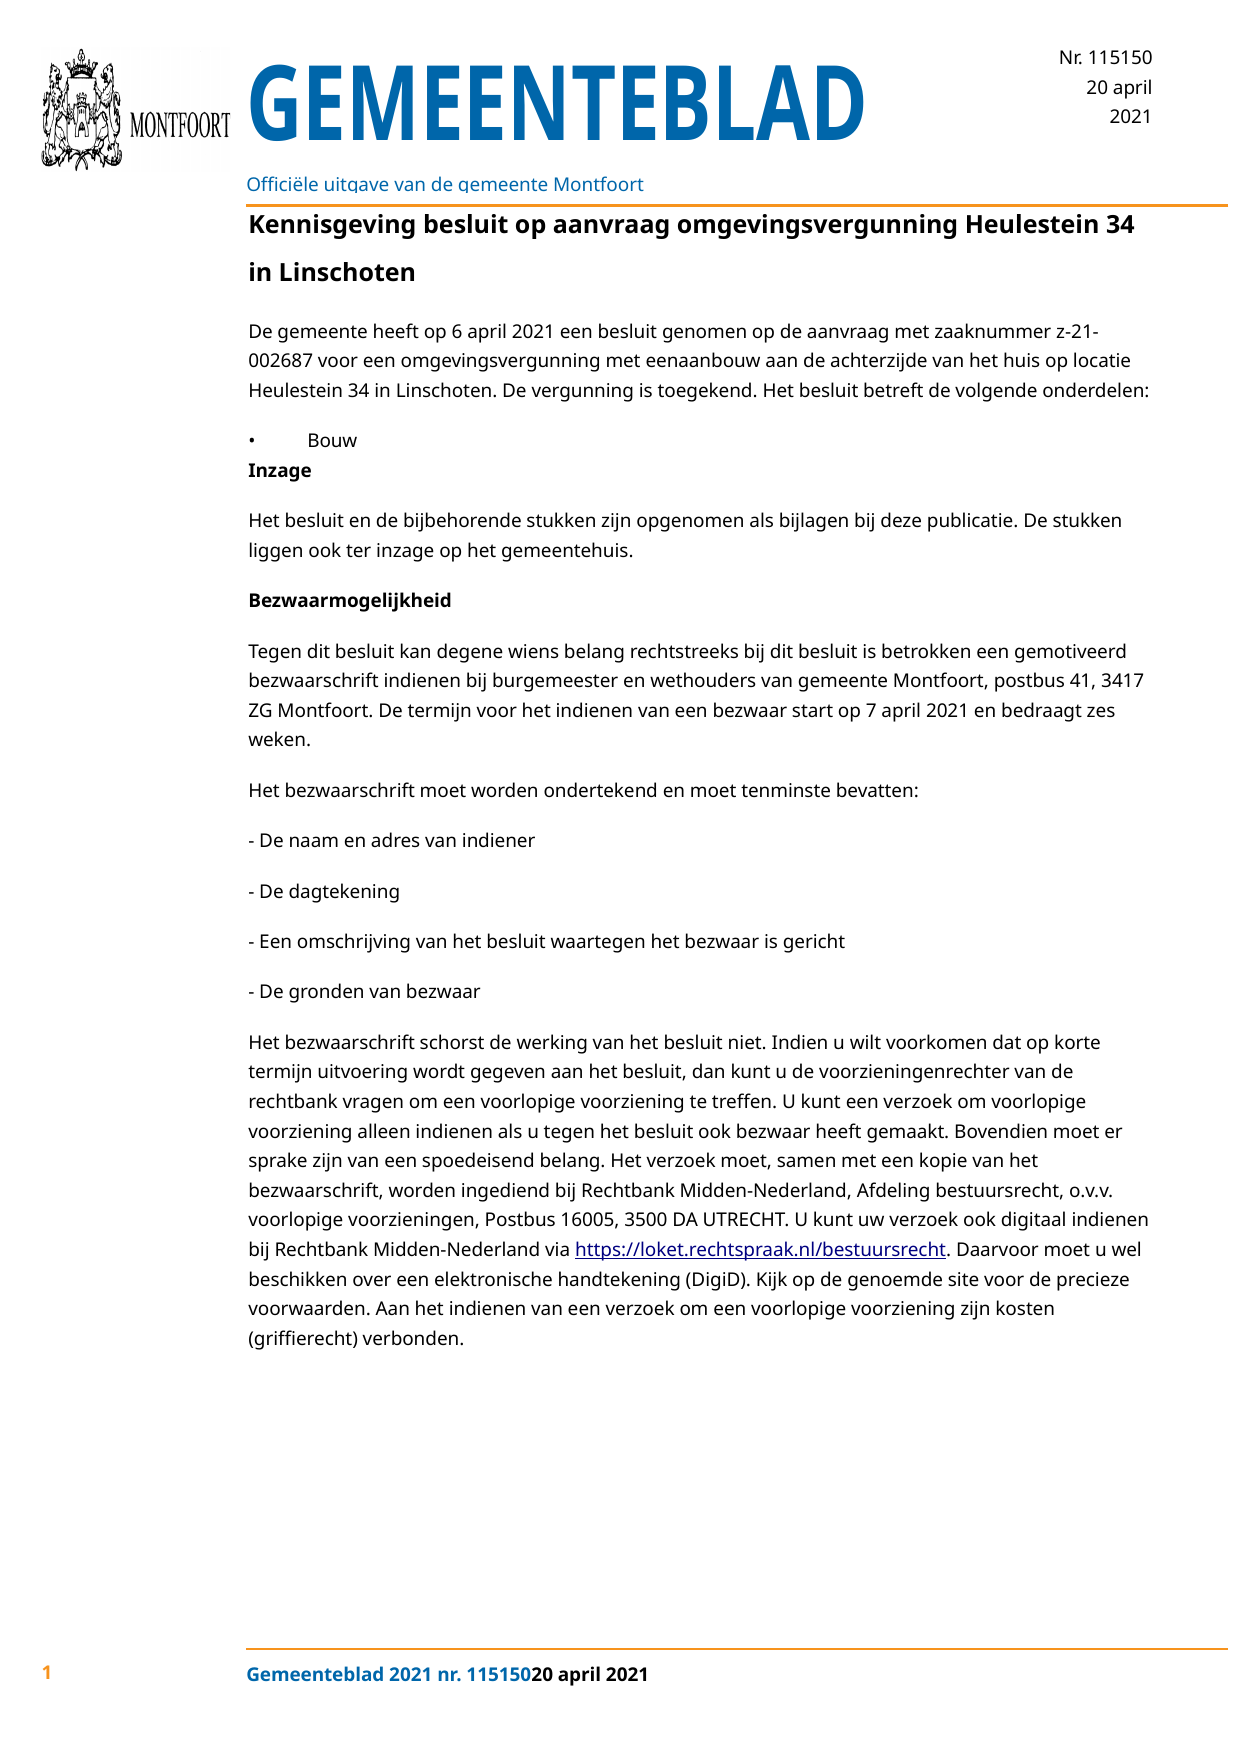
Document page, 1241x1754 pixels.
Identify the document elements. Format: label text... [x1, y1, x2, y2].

text - De naam en adres van indiener [248, 827, 1152, 853]
list Bouw [248, 427, 1152, 453]
text Het besluit en de bijbehorende stukken zijn opgenomen als bijlagen bij deze publicatie. De stukken liggen ook ter inzage op het gemeentehuis. [248, 507, 1152, 563]
text Kennisgeving besluit op aanvraag omgevingsvergunning Heulestein 34 in Linschoten [248, 207, 1152, 288]
picture [41, 47, 231, 172]
text Het bezwaarschrift moet worden ondertekend en moet tenminste bevatten: [248, 777, 1152, 803]
text Tegen dit besluit kan degene wiens belang rechtstreeks bij dit besluit is betrokken een gemotiveerd bezwaarschrift indienen bij burgemeester en wethouders van gemeente Montfoort, postbus 41, 3417 ZG Montfoort. De termijn voor het indienen van een bezwaar start op 7 april 2021 en bedraagt zes weken. [248, 638, 1152, 752]
text Het bezwaarschrift schorst de werking van het besluit niet. Indien u wilt voorkomen dat op korte termijn uitvoering wordt gegeven aan het besluit, dan kunt u de voorzieningenrechter van de rechtbank vragen om een voorlopige voorziening te treffen. U kunt een verzoek om voorlopige voorziening alleen indienen als u tegen het besluit ook bezwaar heeft gemaakt. Bovendien moet er sprake zijn van een spoedeisend belang. Het verzoek moet, samen met een kopie van het bezwaarschrift, worden ingediend bij Rechtbank Midden-Nederland, Afdeling bestuursrecht, o.v.v. voorlopige voorzieningen, Postbus 16005, 3500 DA UTRECHT. U kunt uw verzoek ook digitaal indienen bij Rechtbank Midden-Nederland via https://loket.rechtspraak.nl/bestuursrecht. Daarvoor moet u wel beschikken over een elektronische handtekening (DigiD). Kijk op de genoemde site voor de precieze voorwaarden. Aan het indienen van een verzoek om een voorlopige voorziening zijn kosten (griffierecht) verbonden. [248, 1029, 1152, 1351]
text Bezwaarmogelijkheid [248, 587, 1152, 613]
text De gemeente heeft op 6 april 2021 een besluit genomen op de aanvraag met zaaknummer z-21-002687 voor een omgevingsvergunning met eenaanbouw aan de achterzijde van het huis op locatie Heulestein 34 in Linschoten. De vergunning is toegekend. Het besluit betreft de volgende onderdelen: [248, 318, 1152, 403]
text Inzage [248, 457, 1152, 483]
text - De dagtekening [248, 878, 1152, 904]
text - De gronden van bezwaar [248, 979, 1152, 1004]
text - Een omschrijving van het besluit waartegen het bezwaar is gericht [248, 928, 1152, 954]
